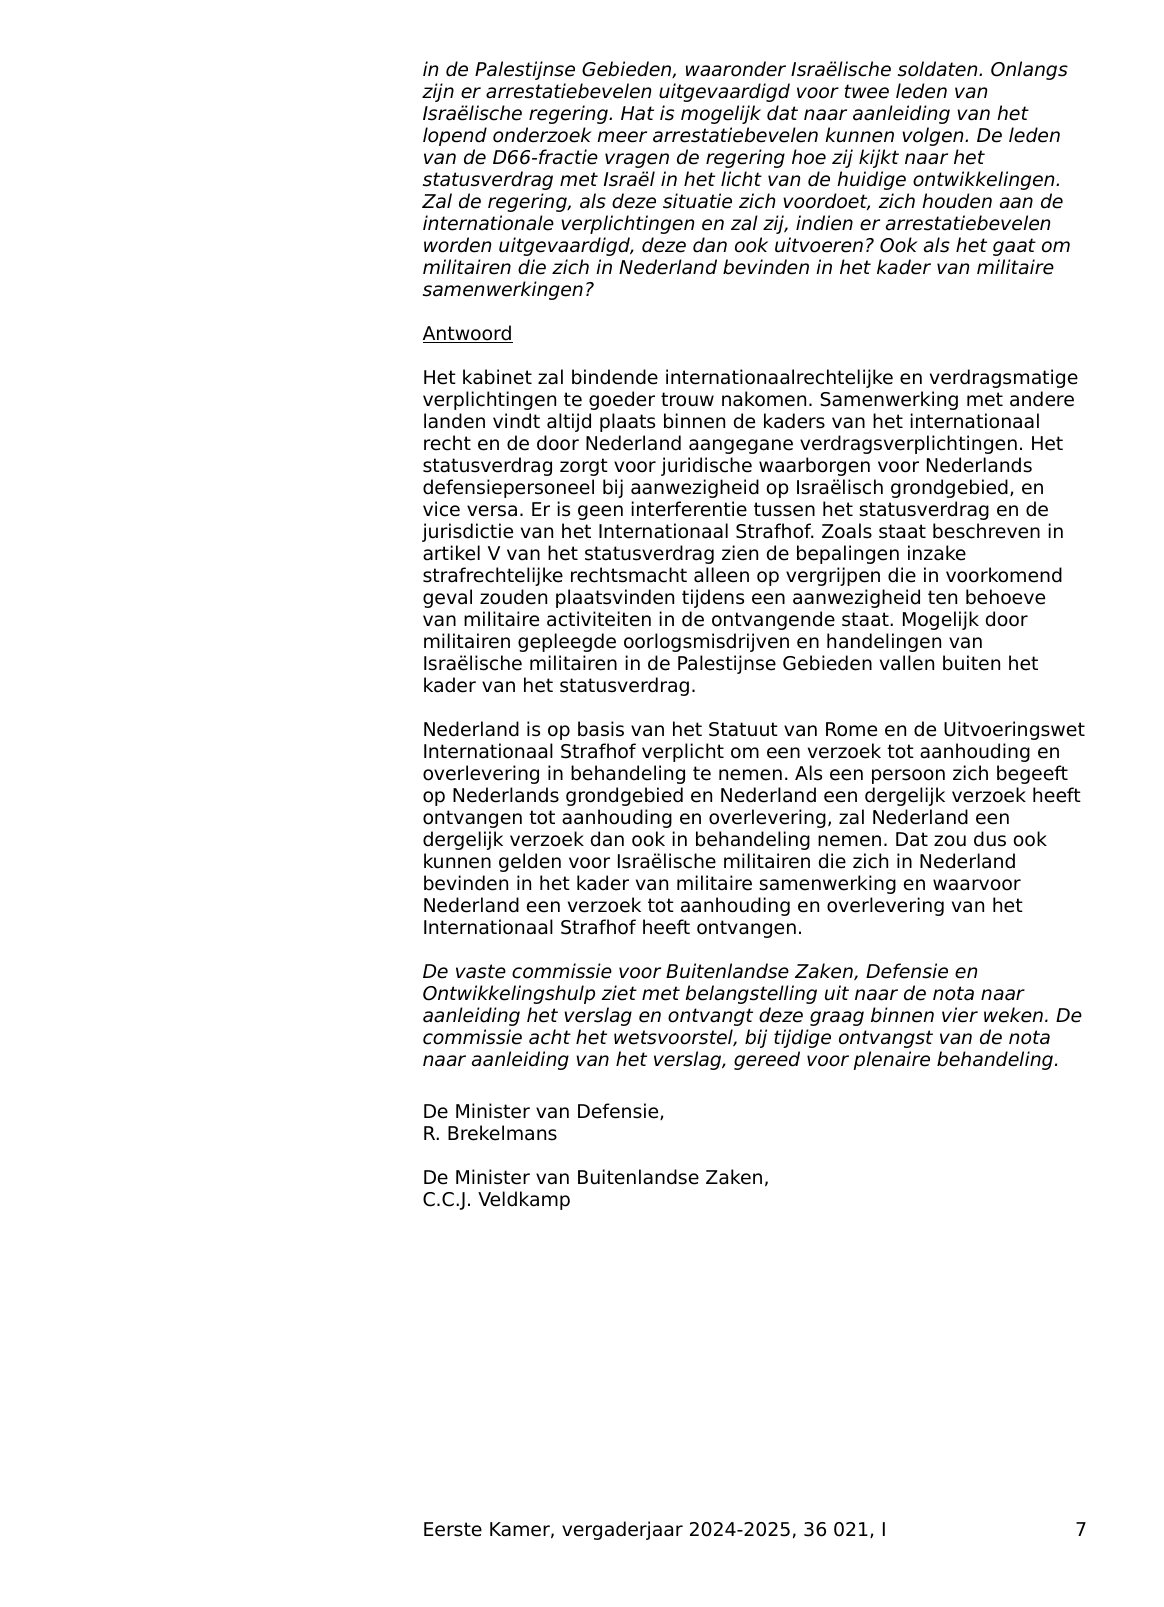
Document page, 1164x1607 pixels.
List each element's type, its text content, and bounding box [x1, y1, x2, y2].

text Het kabinet zal bindende internationaalrechtelijke en verdragsmatige verplichtingen te goeder trouw nakomen. Samenwerking met andere landen vindt altijd plaats binnen de kaders van het internationaal recht en de door Nederland aangegane verdragsverplichtingen. Het statusverdrag zorgt voor juridische waarborgen voor Nederlands defensiepersoneel bij aanwezigheid op Israëlisch grondgebied, en vice versa. Er is geen interferentie tussen het statusverdrag en de jurisdictie van het Internationaal Strafhof. Zoals staat beschreven in artikel V van het statusverdrag zien de bepalingen inzake strafrechtelijke rechtsmacht alleen op vergrijpen die in voorkomend geval zouden plaatsvinden tijdens een aanwezigheid ten behoeve van militaire activiteiten in de ontvangende staat. Mogelijk door militairen gepleegde oorlogsmisdrijven en handelingen van Israëlische militairen in de Palestijnse Gebieden vallen buiten het kader van het statusverdrag. [422, 367, 1087, 697]
text in de Palestijnse Gebieden, waaronder Israëlische soldaten. Onlangs zijn er arrestatiebevelen uitgevaardigd voor twee leden van Israëlische regering. Hat is mogelijk dat naar aanleiding van het lopend onderzoek meer arrestatiebevelen kunnen volgen. De leden van de D66-fractie vragen de regering hoe zij kijkt naar het statusverdrag met Israël in het licht van de huidige ontwikkelingen. Zal de regering, als deze situatie zich voordoet, zich houden aan de internationale verplichtingen en zal zij, indien er arrestatiebevelen worden uitgevaardigd, deze dan ook uitvoeren? Ook als het gaat om militairen die zich in Nederland bevinden in het kader van militaire samenwerkingen? [422, 59, 1087, 301]
text De Minister van Buitenlandse Zaken, C.C.J. Veldkamp [422, 1167, 1087, 1211]
subtitle Antwoord [422, 323, 1087, 345]
text Nederland is op basis van het Statuut van Rome en de Uitvoeringswet Internationaal Strafhof verplicht om een verzoek tot aanhouding en overlevering in behandeling te nemen. Als een persoon zich begeeft op Nederlands grondgebied en Nederland een dergelijk verzoek heeft ontvangen tot aanhouding en overlevering, zal Nederland een dergelijk verzoek dan ook in behandeling nemen. Dat zou dus ook kunnen gelden voor Israëlische militairen die zich in Nederland bevinden in het kader van militaire samenwerking en waarvoor Nederland een verzoek tot aanhouding en overlevering van het Internationaal Strafhof heeft ontvangen. [422, 719, 1087, 939]
text De Minister van Defensie, R. Brekelmans [422, 1101, 1087, 1145]
text De vaste commissie voor Buitenlandse Zaken, Defensie en Ontwikkelingshulp ziet met belangstelling uit naar de nota naar aanleiding het verslag en ontvangt deze graag binnen vier weken. De commissie acht het wetsvoorstel, bij tijdige ontvangst van de nota naar aanleiding van het verslag, gereed voor plenaire behandeling. [422, 961, 1087, 1071]
